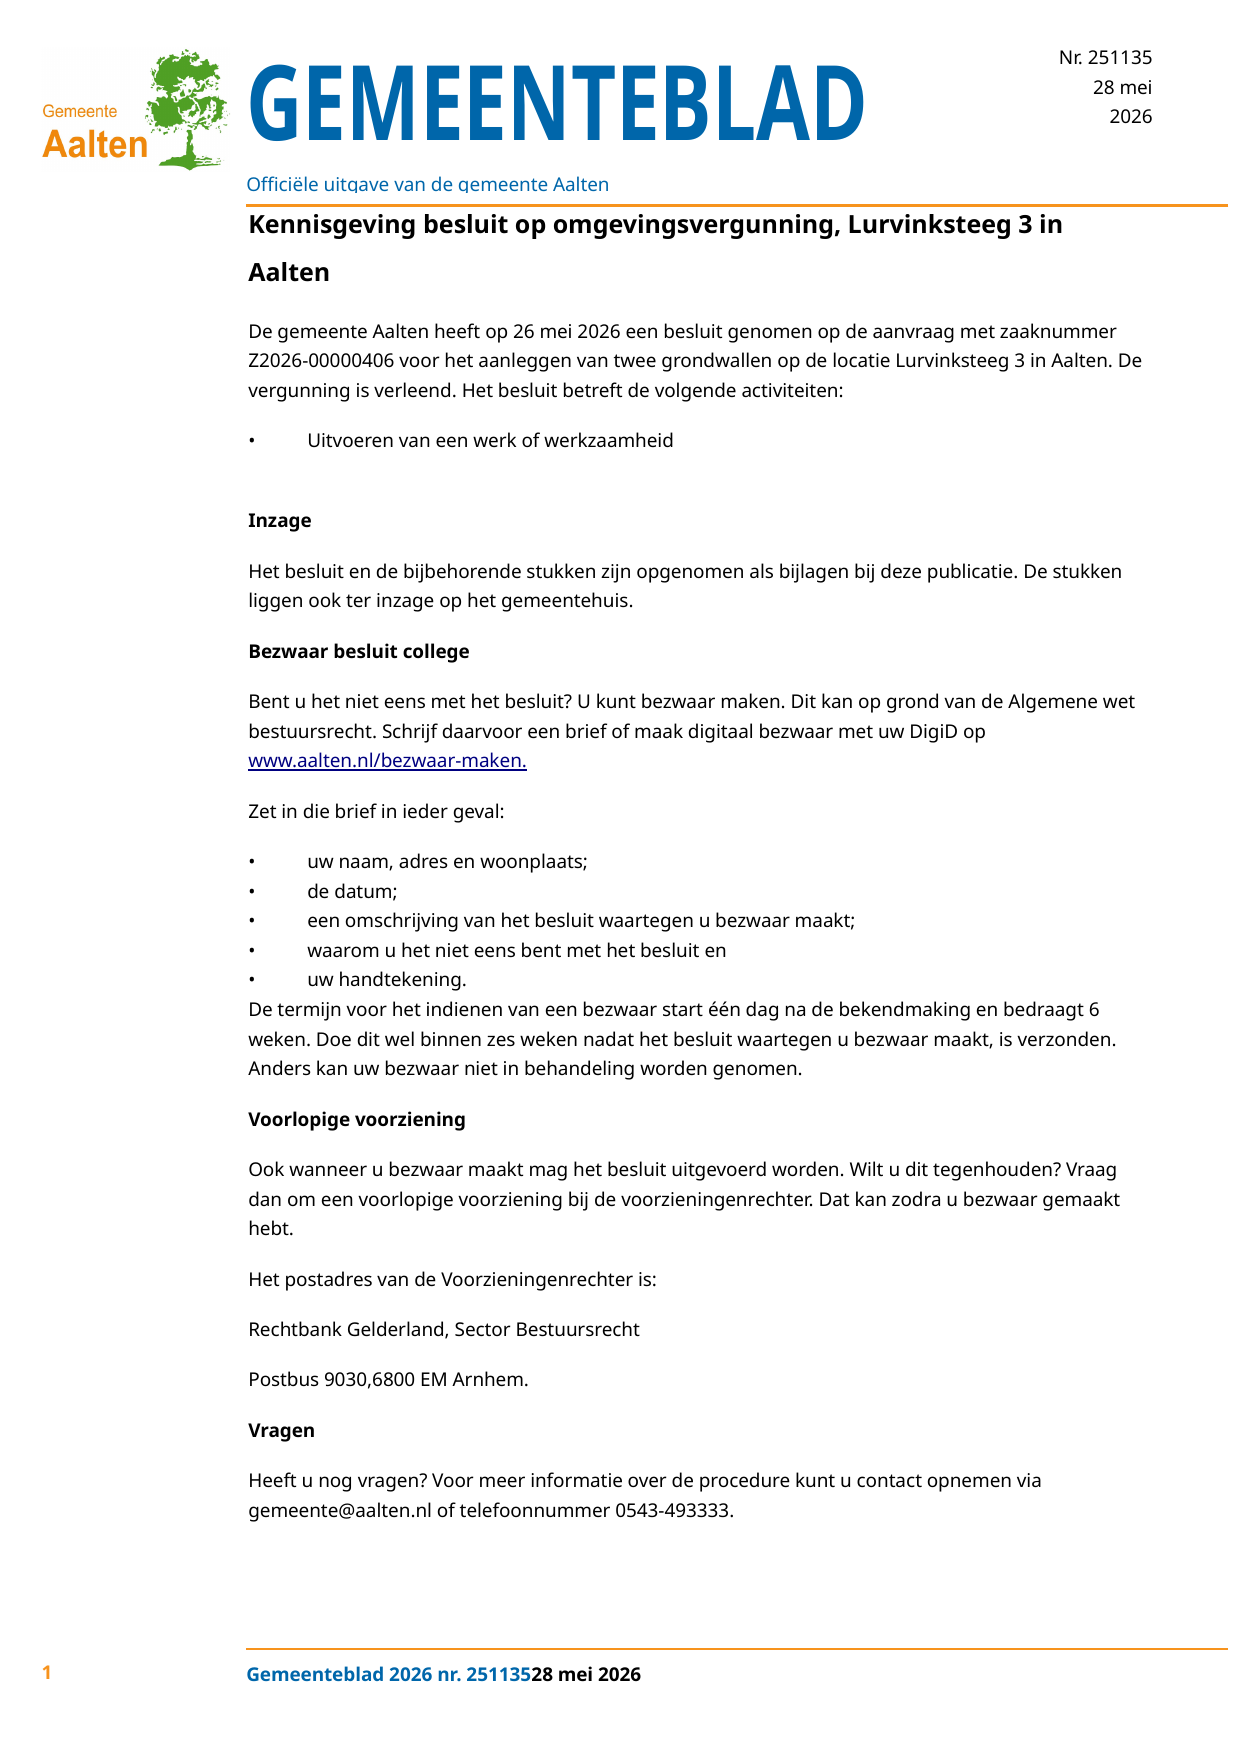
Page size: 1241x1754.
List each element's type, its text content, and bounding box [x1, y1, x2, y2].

text Rechtbank Gelderland, Sector Bestuursrecht [248, 1316, 1152, 1342]
text Ook wanneer u bezwaar maakt mag het besluit uitgevoerd worden. Wilt u dit tegenhouden? Vraag dan om een voorlopige voorziening bij de voorzieningenrechter. Dat kan zodra u bezwaar gemaakt hebt. [248, 1156, 1152, 1241]
text Vragen [248, 1417, 1152, 1443]
text Kennisgeving besluit op omgevingsvergunning, Lurvinksteeg 3 in Aalten [248, 207, 1152, 288]
text Bezwaar besluit college [248, 638, 1152, 664]
list een omschrijving van het besluit waartegen u bezwaar maakt; [248, 907, 1152, 933]
text Inzage [248, 507, 1152, 533]
text Het postadres van de Voorzieningenrechter is: [248, 1266, 1152, 1292]
text Het besluit en de bijbehorende stukken zijn opgenomen als bijlagen bij deze publicatie. De stukken liggen ook ter inzage op het gemeentehuis. [248, 558, 1152, 613]
text Voorlopige voorziening [248, 1106, 1152, 1132]
text Heeft u nog vragen? Voor meer informatie over de procedure kunt u contact opnemen via gemeente@aalten.nl of telefoonnummer 0543-493333. [248, 1467, 1152, 1523]
list uw handtekening. [248, 967, 1152, 992]
text De gemeente Aalten heeft op 26 mei 2026 een besluit genomen op de aanvraag met zaaknummer Z2026-00000406 voor het aanleggen van twee grondwallen op de locatie Lurvinksteeg 3 in Aalten. De vergunning is verleend. Het besluit betreft de volgende activiteiten: [248, 318, 1152, 403]
text Postbus 9030,6800 EM Arnhem. [248, 1367, 1152, 1392]
text Bent u het niet eens met het besluit? U kunt bezwaar maken. Dit kan op grond van de Algemene wet bestuursrecht. Schrijf daarvoor een brief of maak digitaal bezwaar met uw DigiD op www.aalten.nl/bezwaar-maken. [248, 688, 1152, 773]
picture [41, 47, 231, 172]
text De termijn voor het indienen van een bezwaar start één dag na de bekendmaking en bedraagt 6 weken. Doe dit wel binnen zes weken nadat het besluit waartegen u bezwaar maakt, is verzonden. Anders kan uw bezwaar niet in behandeling worden genomen. [248, 996, 1152, 1081]
list uw naam, adres en woonplaats; [248, 848, 1152, 874]
list waarom u het niet eens bent met het besluit en [248, 937, 1152, 963]
list Uitvoeren van een werk of werkzaamheid [248, 427, 1152, 453]
text Zet in die brief in ieder geval: [248, 798, 1152, 824]
list de datum; [248, 878, 1152, 904]
